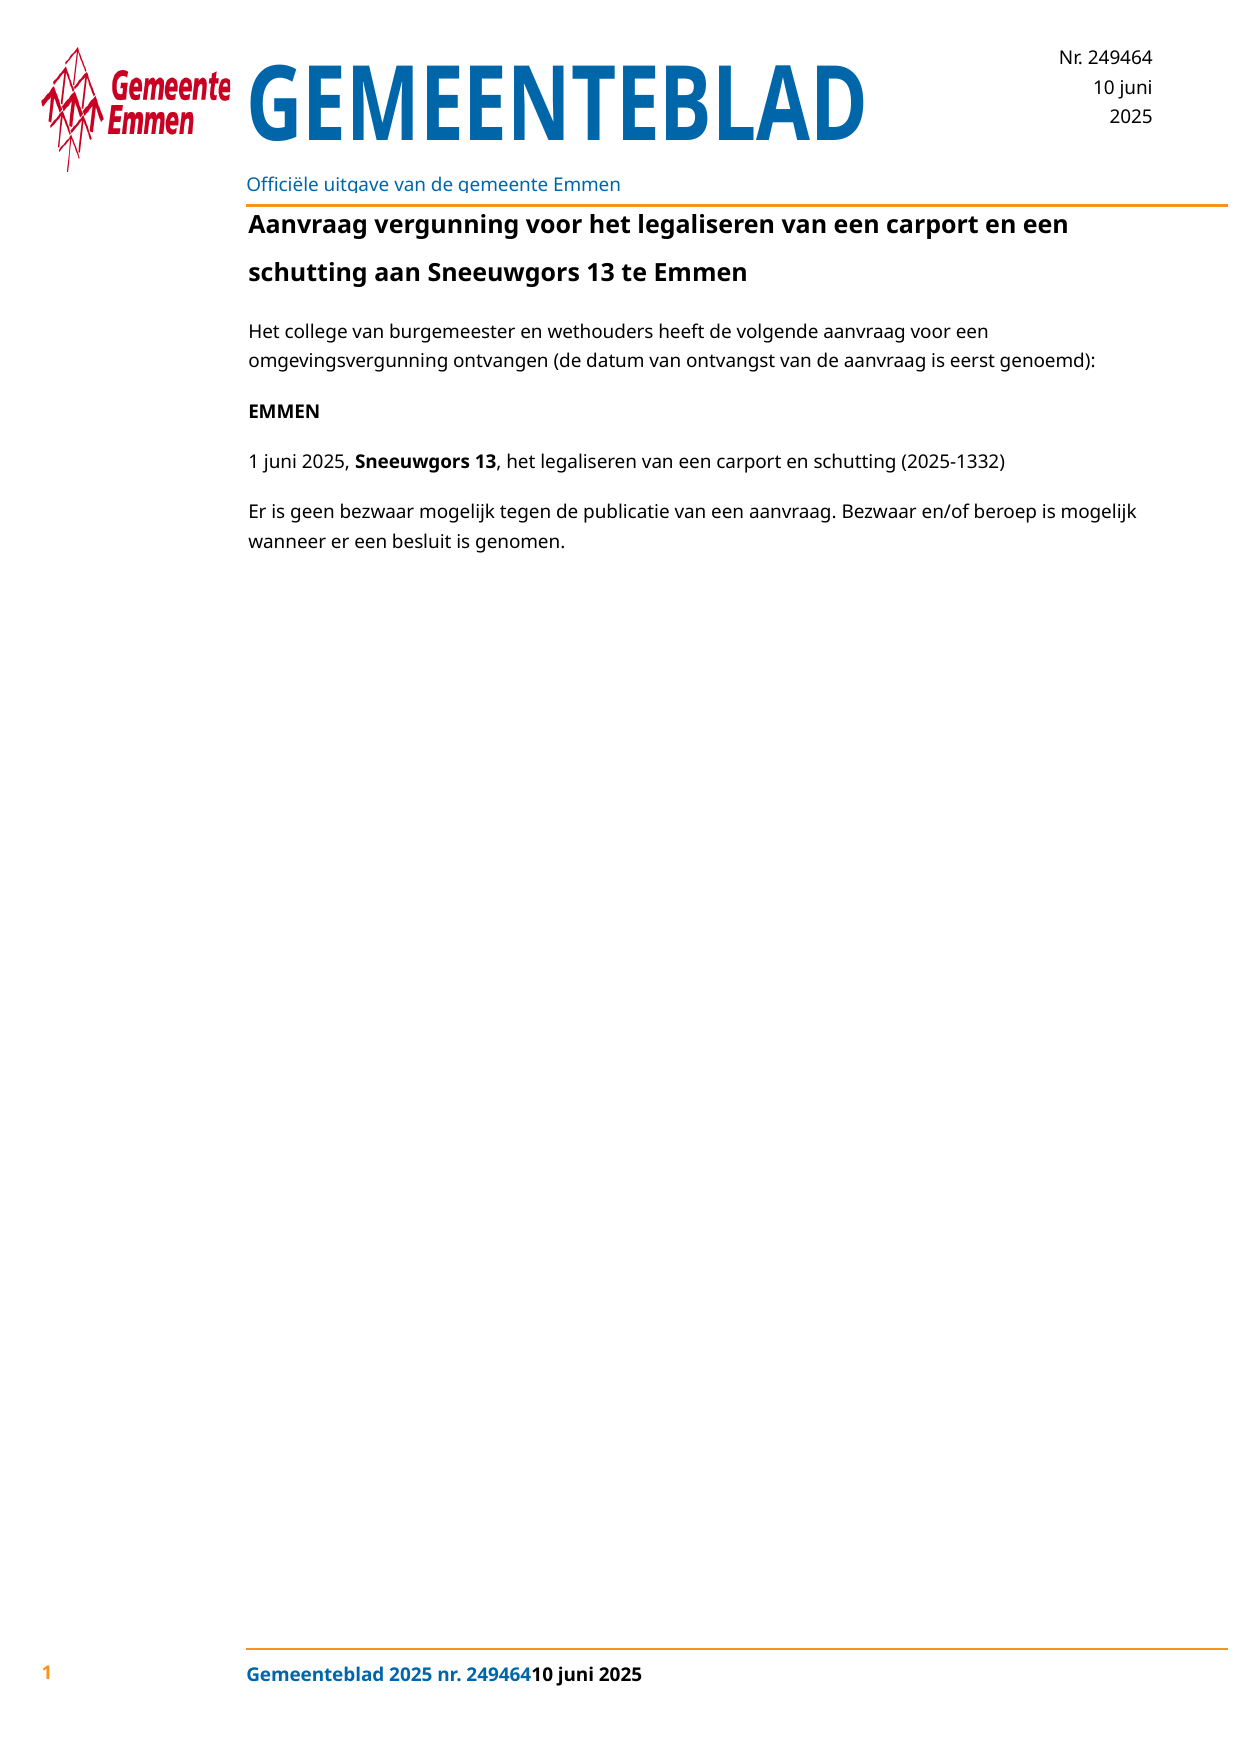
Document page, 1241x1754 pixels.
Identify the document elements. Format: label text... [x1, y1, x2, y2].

picture [41, 47, 231, 172]
text 1 juni 2025, Sneeuwgors 13, het legaliseren van een carport en schutting (2025-1332) [248, 448, 1152, 474]
text Het college van burgemeester en wethouders heeft de volgende aanvraag voor een omgevingsvergunning ontvangen (de datum van ontvangst van de aanvraag is eerst genoemd): [248, 318, 1152, 373]
text Er is geen bezwaar mogelijk tegen de publicatie van een aanvraag. Bezwaar en/of beroep is mogelijk wanneer er een besluit is genomen. [248, 499, 1152, 554]
text EMMEN [248, 398, 1152, 424]
text Aanvraag vergunning voor het legaliseren van een carport en een schutting aan Sneeuwgors 13 te Emmen [248, 207, 1152, 288]
